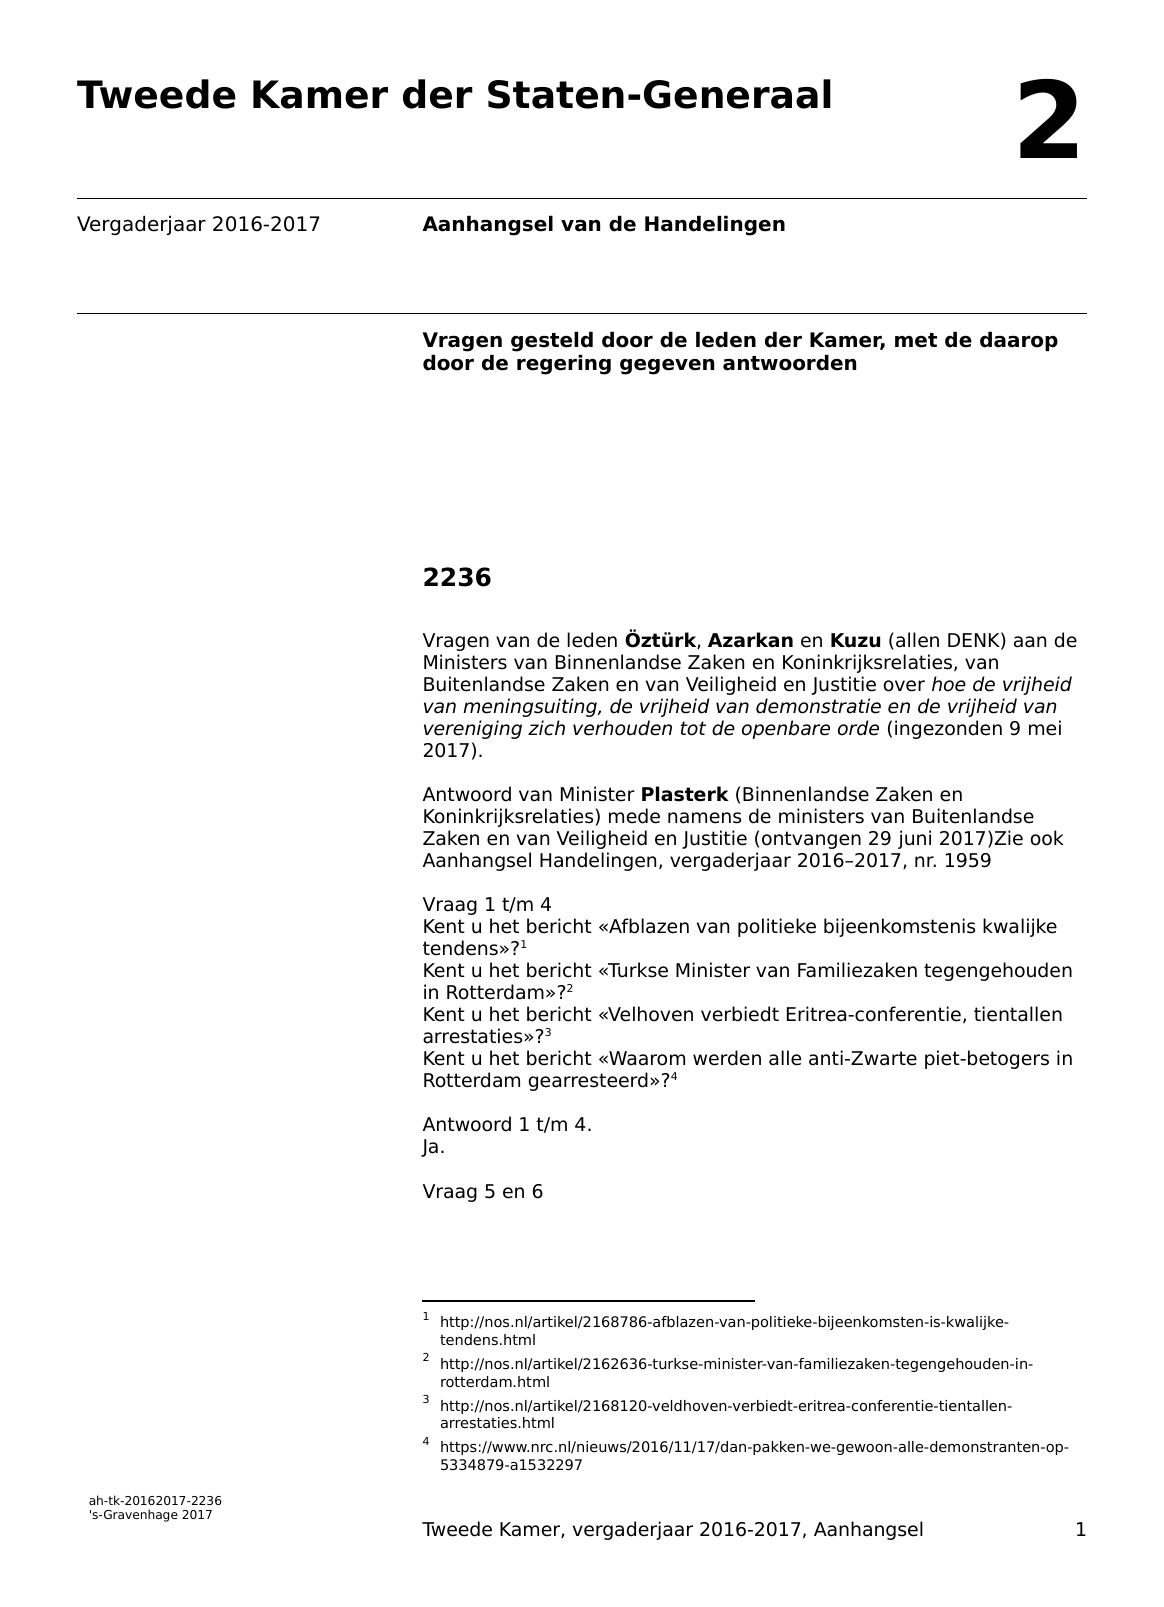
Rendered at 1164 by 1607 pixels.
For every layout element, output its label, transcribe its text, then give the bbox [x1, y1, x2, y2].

table_header 2 [886, 59, 1087, 198]
text 's-Gravenhage 2017 [88, 1508, 323, 1522]
text Antwoord van Minister Plasterk (Binnenlandse Zaken en Koninkrijksrelaties) mede namens de ministers van Buitenlandse Zaken en van Veiligheid en Justitie (ontvangen 29 juni 2017)Zie ook Aanhangsel Handelingen, vergaderjaar 2016–2017, nr. 1959 [422, 784, 1087, 872]
text http://nos.nl/artikel/2168120-veldhoven-verbiedt-eritrea-conferentie-tientallen-arrestaties.html [422, 1393, 1087, 1432]
text https://www.nrc.nl/nieuws/2016/11/17/dan-pakken-we-gewoon-alle-demonstranten-op-5334879-a1532297 [422, 1435, 1087, 1474]
table_cell Aanhangsel van de Handelingen [422, 199, 1087, 313]
table_header Tweede Kamer der Staten-Generaal [77, 59, 886, 198]
text Antwoord 1 t/m 4. [422, 1114, 1087, 1136]
text Vraag 1 t/m 4 [422, 894, 1087, 916]
text Kent u het bericht «Velhoven verbiedt Eritrea-conferentie, tientallen arrestaties»? [422, 1004, 1087, 1048]
text http://nos.nl/artikel/2168786-afblazen-van-politieke-bijeenkomsten-is-kwalijke-tendens.html [422, 1310, 1087, 1349]
table_cell Vergaderjaar 2016-2017 [77, 199, 422, 313]
table_cell Vragen gesteld door de leden der Kamer, met de daarop door de regering gegeven antwoorden [422, 314, 1087, 375]
text 2236 [422, 563, 1087, 592]
text Vraag 5 en 6 [422, 1181, 1087, 1202]
text Ja. [422, 1136, 1087, 1158]
text http://nos.nl/artikel/2162636-turkse-minister-van-familiezaken-tegengehouden-in-rotterdam.html [422, 1352, 1087, 1391]
table_cell [77, 314, 422, 375]
text Kent u het bericht «Waarom werden alle anti-Zwarte piet-betogers in Rotterdam gearresteerd»? [422, 1048, 1087, 1092]
text Kent u het bericht «Afblazen van politieke bijeenkomstenis kwalijke tendens»? [422, 916, 1087, 960]
text Vragen van de leden Öztürk, Azarkan en Kuzu (allen DENK) aan de Ministers van Binnenlandse Zaken en Koninkrijksrelaties, van Buitenlandse Zaken en van Veiligheid en Justitie over hoe de vrijheid van meningsuiting, de vrijheid van demonstratie en de vrijheid van vereniging zich verhouden tot de openbare orde (ingezonden 9 mei 2017). [422, 630, 1087, 762]
text ah-tk-20162017-2236 [88, 1494, 323, 1508]
text Kent u het bericht «Turkse Minister van Familiezaken tegengehouden in Rotterdam»? [422, 960, 1087, 1004]
